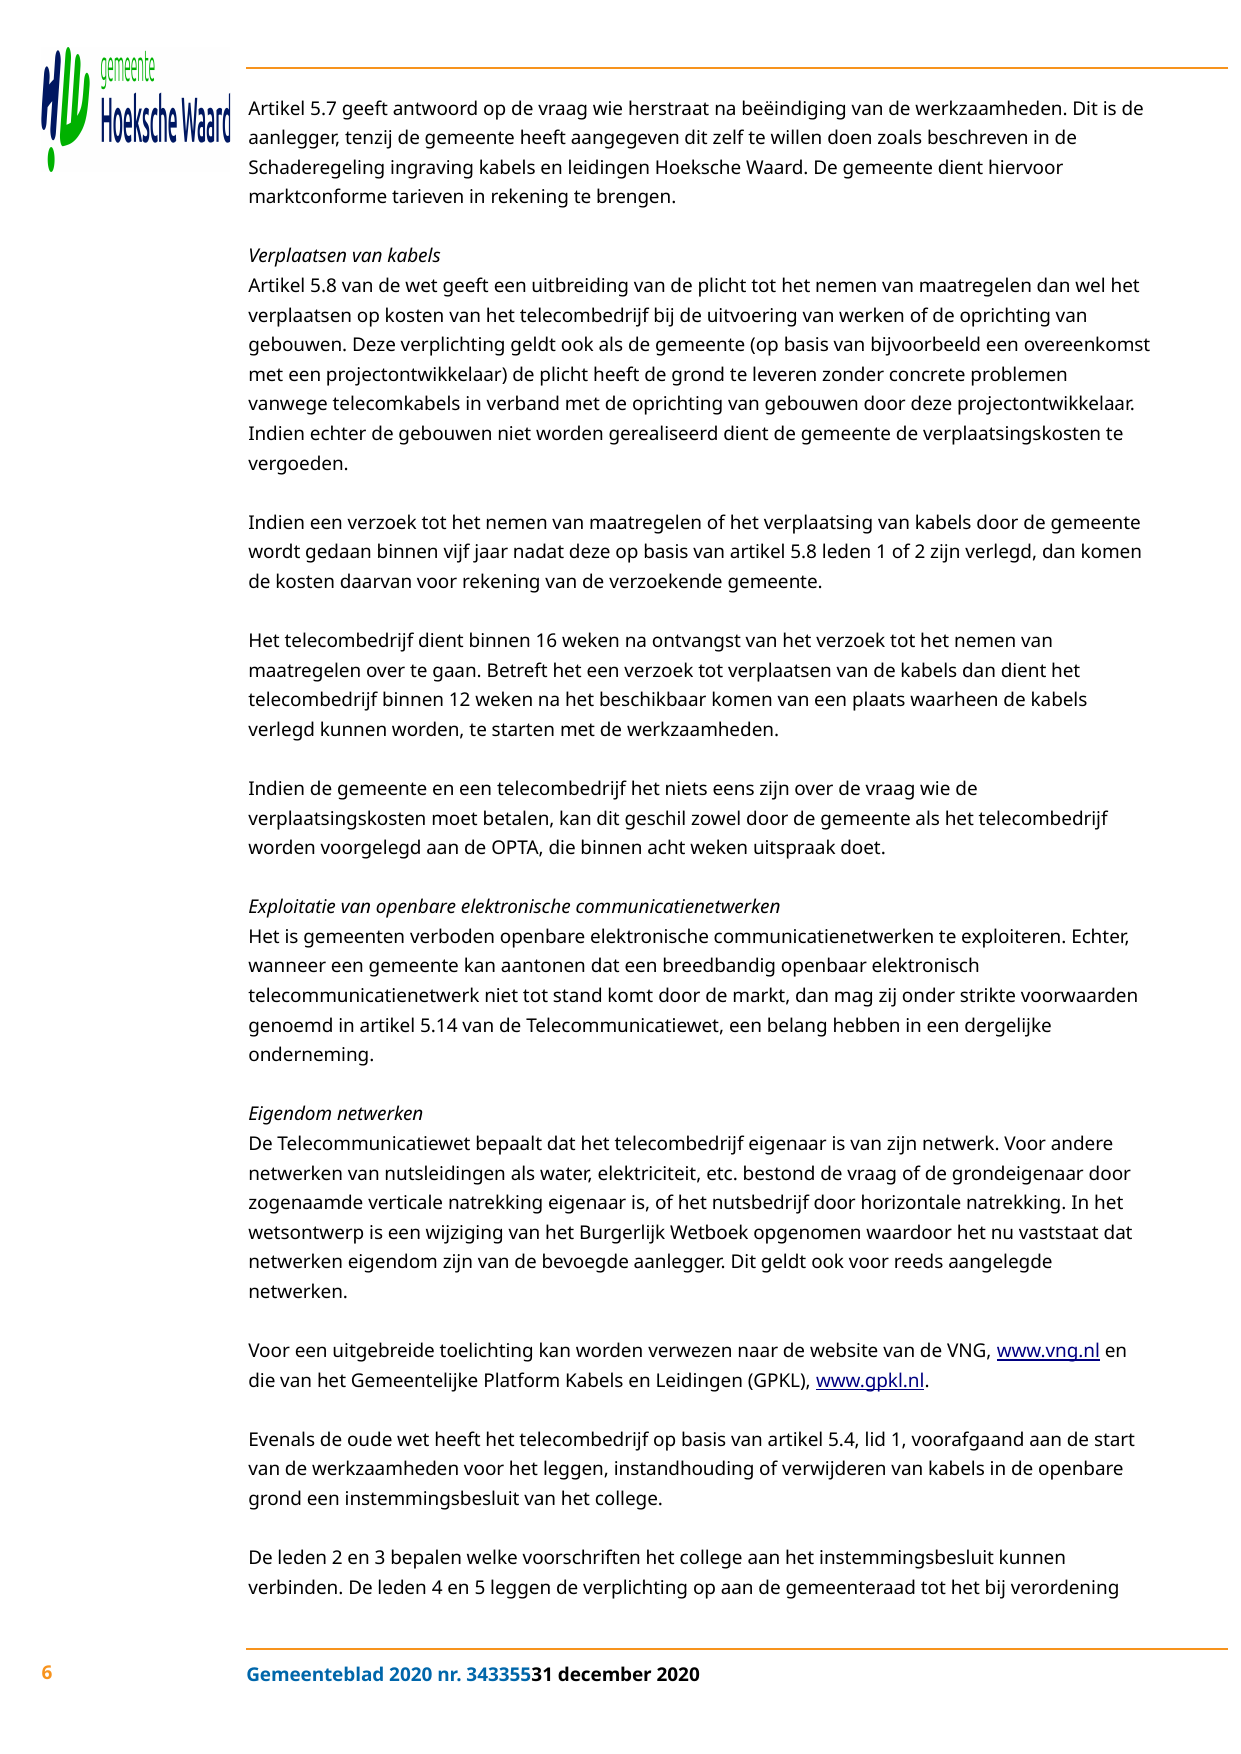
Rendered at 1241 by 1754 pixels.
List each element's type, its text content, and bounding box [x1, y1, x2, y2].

text Exploitatie van openbare elektronische communicatienetwerken [248, 893, 1152, 919]
picture [41, 47, 231, 172]
text Eigendom netwerken [248, 1101, 1152, 1126]
text Verplaatsen van kabels [248, 243, 1152, 268]
text Indien een verzoek tot het nemen van maatregelen of het verplaatsing van kabels door de gemeente wordt gedaan binnen vijf jaar nadat deze op basis van artikel 5.8 leden 1 of 2 zijn verlegd, dan komen de kosten daarvan voor rekening van de verzoekende gemeente. [248, 509, 1152, 594]
text De Telecommunicatiewet bepaalt dat het telecombedrijf eigenaar is van zijn netwerk. Voor andere netwerken van nutsleidingen als water, elektriciteit, etc. bestond de vraag of de grondeigenaar door zogenaamde verticale natrekking eigenaar is, of het nutsbedrijf door horizontale natrekking. In het wetsontwerp is een wijziging van het Burgerlijk Wetboek opgenomen waardoor het nu vaststaat dat netwerken eigendom zijn van de bevoegde aanlegger. Dit geldt ook voor reeds aangelegde netwerken. [248, 1130, 1152, 1304]
text Evenals de oude wet heeft het telecombedrijf op basis van artikel 5.4, lid 1, voorafgaand aan de start van de werkzaamheden voor het leggen, instandhouding of verwijderen van kabels in de openbare grond een instemmingsbesluit van het college. [248, 1426, 1152, 1511]
text Het is gemeenten verboden openbare elektronische communicatienetwerken te exploiteren. Echter, wanneer een gemeente kan aantonen dat een breedbandig openbaar elektronisch telecommunicatienetwerk niet tot stand komt door de markt, dan mag zij onder strikte voorwaarden genoemd in artikel 5.14 van de Telecommunicatiewet, een belang hebben in een dergelijke onderneming. [248, 923, 1152, 1067]
text Voor een uitgebreide toelichting kan worden verwezen naar de website van de VNG, www.vng.nl en die van het Gemeentelijke Platform Kabels en Leidingen (GPKL), www.gpkl.nl. [248, 1337, 1152, 1393]
text De leden 2 en 3 bepalen welke voorschriften het college aan het instemmingsbesluit kunnen verbinden. De leden 4 en 5 leggen de verplichting op aan de gemeenteraad tot het bij verordening [248, 1544, 1152, 1600]
text Indien de gemeente en een telecombedrijf het niets eens zijn over de vraag wie de verplaatsingskosten moet betalen, kan dit geschil zowel door de gemeente als het telecombedrijf worden voorgelegd aan de OPTA, die binnen acht weken uitspraak doet. [248, 775, 1152, 860]
text Het telecombedrijf dient binnen 16 weken na ontvangst van het verzoek tot het nemen van maatregelen over te gaan. Betreft het een verzoek tot verplaatsen van de kabels dan dient het telecombedrijf binnen 12 weken na het beschikbaar komen van een plaats waarheen de kabels verlegd kunnen worden, te starten met de werkzaamheden. [248, 627, 1152, 742]
text Artikel 5.8 van de wet geeft een uitbreiding van de plicht tot het nemen van maatregelen dan wel het verplaatsen op kosten van het telecombedrijf bij de uitvoering van werken of de oprichting van gebouwen. Deze verplichting geldt ook als de gemeente (op basis van bijvoorbeeld een overeenkomst met een projectontwikkelaar) de plicht heeft de grond te leveren zonder concrete problemen vanwege telecomkabels in verband met de oprichting van gebouwen door deze projectontwikkelaar. Indien echter de gebouwen niet worden gerealiseerd dient de gemeente de verplaatsingskosten te vergoeden. [248, 272, 1152, 476]
text Artikel 5.7 geeft antwoord op de vraag wie herstraat na beëindiging van de werkzaamheden. Dit is de aanlegger, tenzij de gemeente heeft aangegeven dit zelf te willen doen zoals beschreven in de Schaderegeling ingraving kabels en leidingen Hoeksche Waard. De gemeente dient hiervoor marktconforme tarieven in rekening te brengen. [248, 95, 1152, 209]
